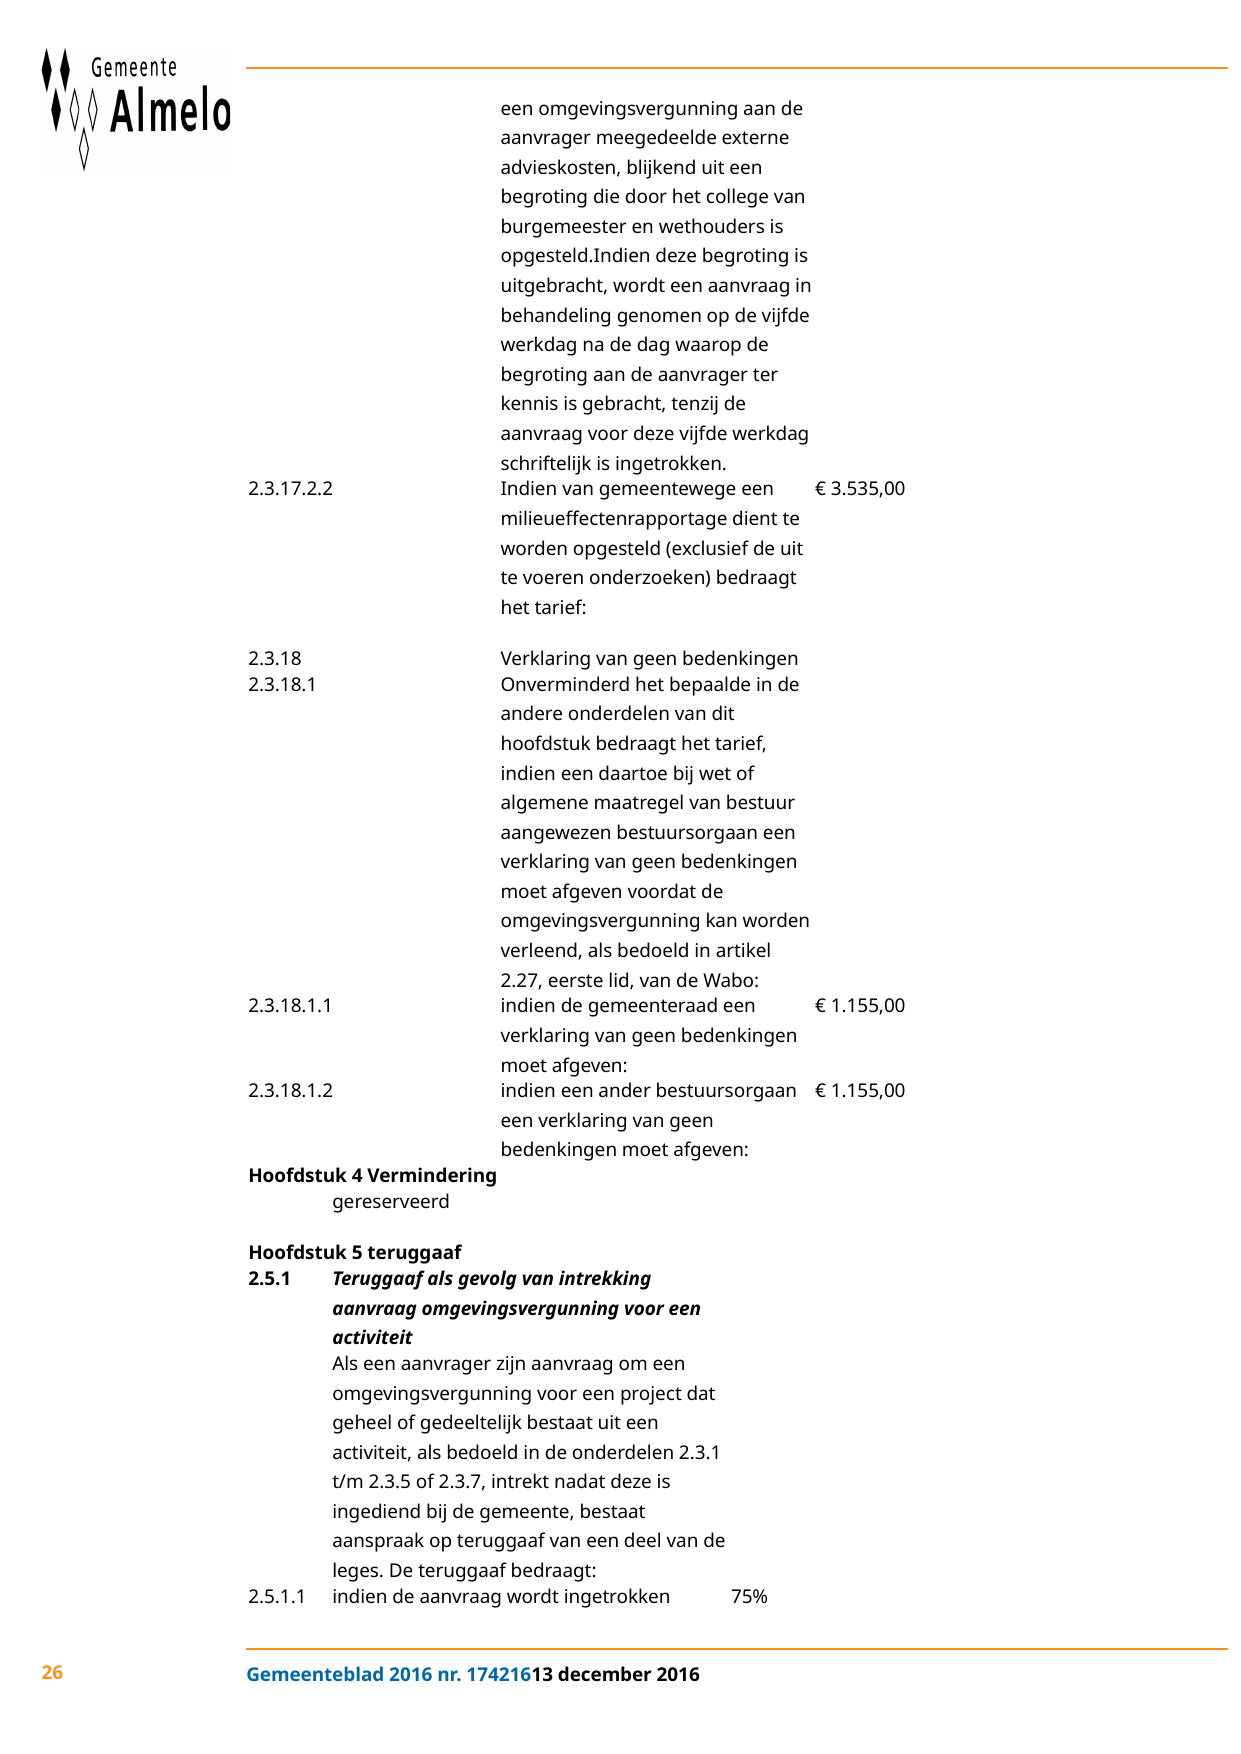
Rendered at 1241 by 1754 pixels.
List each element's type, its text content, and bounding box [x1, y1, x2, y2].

table_cell 2.3.18.1 [248, 671, 500, 993]
table_cell indien de aanvraag wordt ingetrokken [332, 1583, 731, 1609]
table_cell 2.3.18 [248, 645, 500, 671]
table_cell [248, 1214, 332, 1239]
table_cell Indien van gemeentewege een milieueffectenrapportage dient te worden opgesteld (exclusief de uit te voeren onderzoeken) bedraagt het tarief: [500, 476, 815, 619]
table_cell € 3.535,00 [815, 476, 1067, 619]
table_cell Onverminderd het bepaalde in de andere onderdelen van dit hoofdstuk bedraagt het tarief, indien een daartoe bij wet of algemene maatregel van bestuur aangewezen bestuursorgaan een verklaring van geen bedenkingen moet afgeven voordat de omgevingsvergunning kan worden verleend, als bedoeld in artikel 2.27, eerste lid, van de Wabo: [500, 671, 815, 993]
table_cell [731, 1163, 983, 1188]
table_cell 2.5.1.1 [248, 1583, 332, 1609]
table_cell Verklaring van geen bedenkingen [500, 645, 815, 671]
table_cell 2.5.1 [248, 1265, 332, 1350]
table_cell indien een ander bestuursorgaan een verklaring van geen bedenkingen moet afgeven: [500, 1078, 815, 1162]
table_cell indien de gemeenteraad een verklaring van geen bedenkingen moet afgeven: [500, 993, 815, 1077]
table_cell [815, 620, 1067, 645]
table_cell [332, 1214, 731, 1239]
table_cell [731, 1188, 983, 1214]
table_cell [248, 1350, 332, 1583]
table_cell Als een aanvrager zijn aanvraag om een omgevingsvergunning voor een project dat geheel of gedeeltelijk bestaat uit een activiteit, als bedoeld in de onderdelen 2.3.1 t/m 2.3.5 of 2.3.7, intrekt nadat deze is ingediend bij de gemeente, bestaat aanspraak op teruggaaf van een deel van de leges. De teruggaaf bedraagt: [332, 1350, 731, 1583]
table_cell 75% [731, 1583, 983, 1609]
table_cell [731, 1214, 983, 1239]
table_cell Hoofdstuk 5 teruggaaf [248, 1240, 731, 1265]
table_cell 2.3.17.2.2 [248, 476, 500, 619]
table_cell [815, 95, 1067, 476]
table_cell Teruggaaf als gevolg van intrekking aanvraag omgevingsvergunning voor een activiteit [332, 1265, 731, 1350]
table_cell [815, 671, 1067, 993]
table_cell [815, 645, 1067, 671]
table_cell 2.3.18.1.2 [248, 1078, 500, 1162]
table_cell [248, 620, 500, 645]
table_cell [500, 620, 815, 645]
table_cell [731, 1350, 983, 1583]
picture [41, 47, 231, 172]
table_cell gereserveerd [332, 1188, 731, 1214]
table_cell [731, 1265, 983, 1350]
table_cell € 1.155,00 [815, 1078, 1067, 1162]
table_cell Hoofdstuk 4 Vermindering [248, 1163, 731, 1188]
table_cell [248, 95, 500, 476]
table_cell [731, 1240, 983, 1265]
table_cell [248, 1188, 332, 1214]
table_cell een omgevingsvergunning aan de aanvrager meegedeelde externe advieskosten, blijkend uit een begroting die door het college van burgemeester en wethouders is opgesteld.Indien deze begroting is uitgebracht, wordt een aanvraag in behandeling genomen op de vijfde werkdag na de dag waarop de begroting aan de aanvrager ter kennis is gebracht, tenzij de aanvraag voor deze vijfde werkdag schriftelijk is ingetrokken. [500, 95, 815, 476]
table_cell € 1.155,00 [815, 993, 1067, 1077]
table_cell 2.3.18.1.1 [248, 993, 500, 1077]
